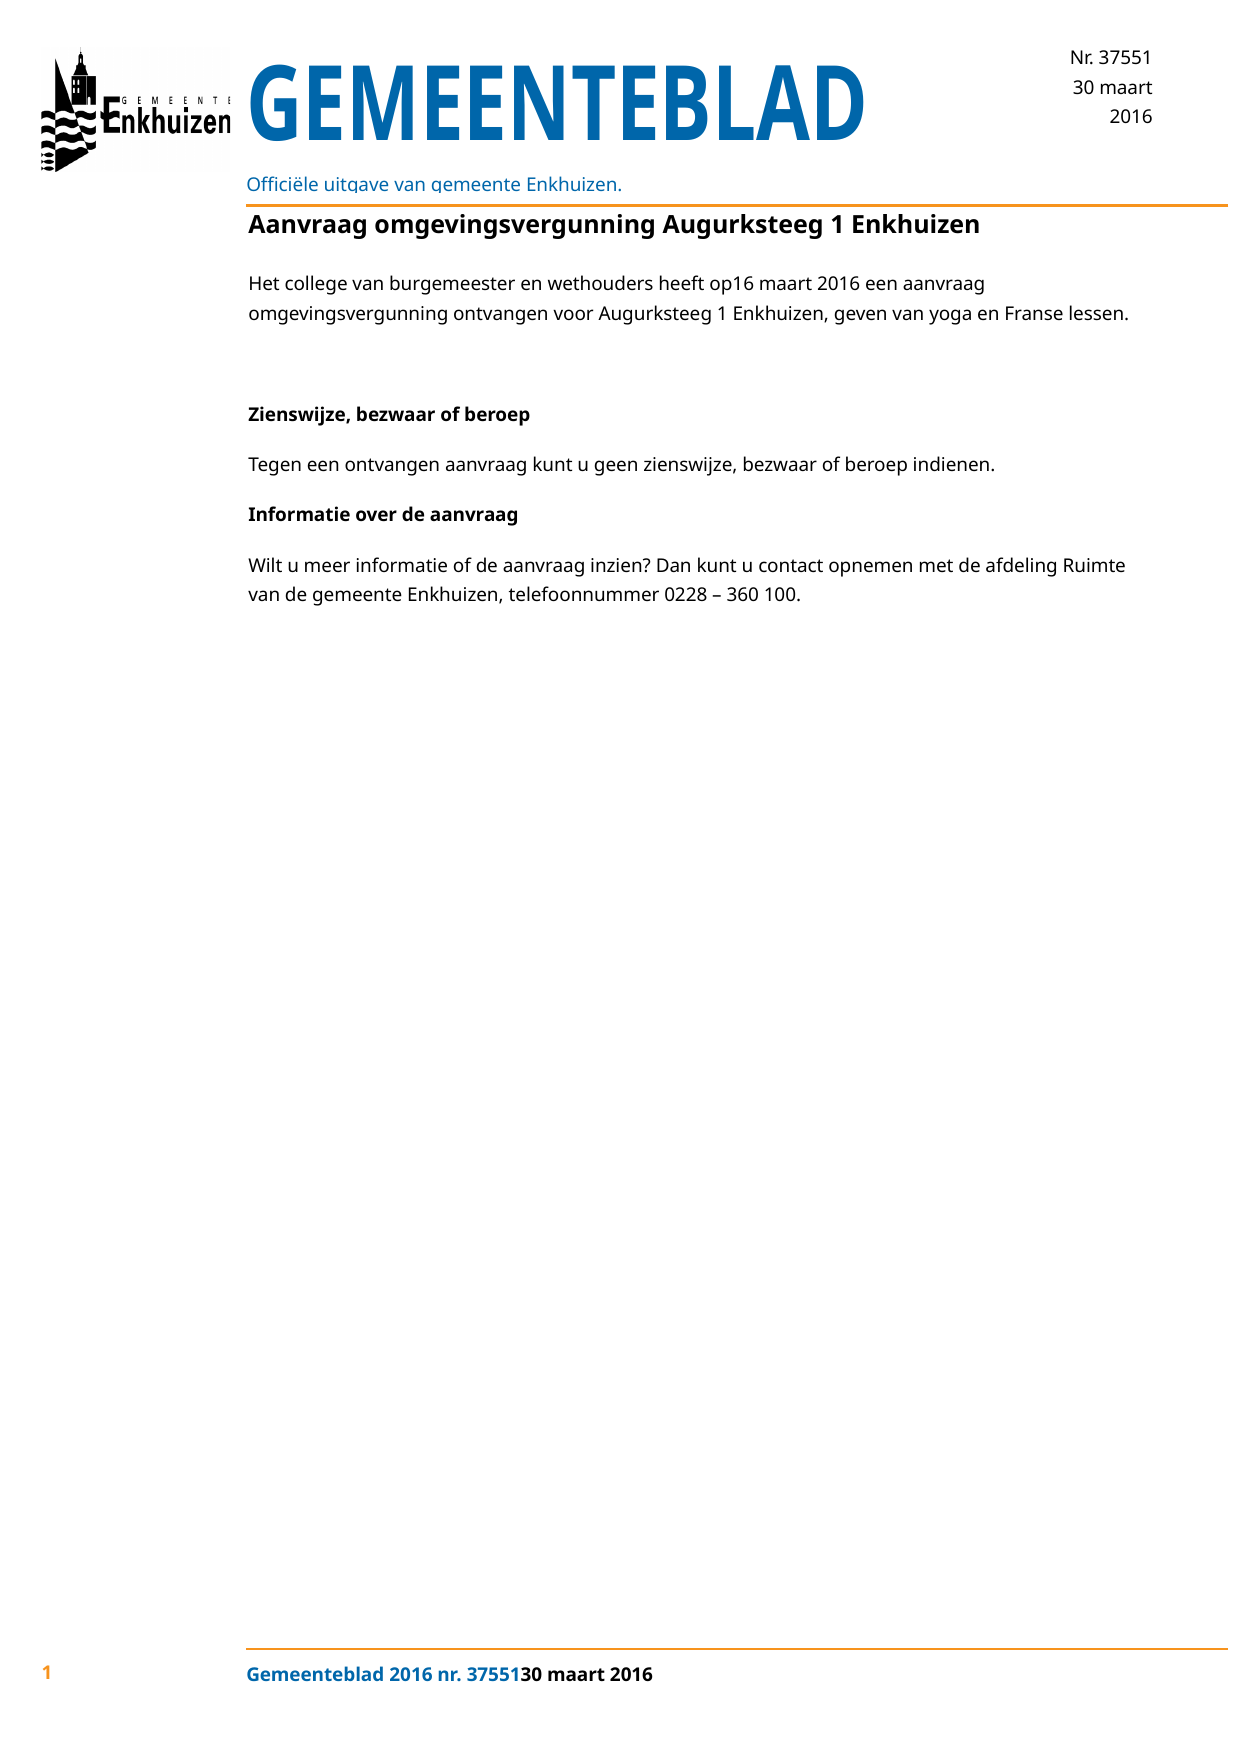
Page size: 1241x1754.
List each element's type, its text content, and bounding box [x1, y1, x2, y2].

text Aanvraag omgevingsvergunning Augurksteeg 1 Enkhuizen [248, 207, 1152, 241]
text Zienswijze, bezwaar of beroep [248, 401, 1152, 426]
text Het college van burgemeester en wethouders heeft op16 maart 2016 een aanvraag omgevingsvergunning ontvangen voor Augurksteeg 1 Enkhuizen, geven van yoga en Franse lessen. [248, 270, 1152, 326]
picture [41, 47, 231, 172]
text Informatie over de aanvraag [248, 502, 1152, 527]
text Tegen een ontvangen aanvraag kunt u geen zienswijze, bezwaar of beroep indienen. [248, 451, 1152, 477]
text Wilt u meer informatie of de aanvraag inzien? Dan kunt u contact opnemen met de afdeling Ruimte van de gemeente Enkhuizen, telefoonnummer 0228 – 360 100. [248, 552, 1152, 607]
